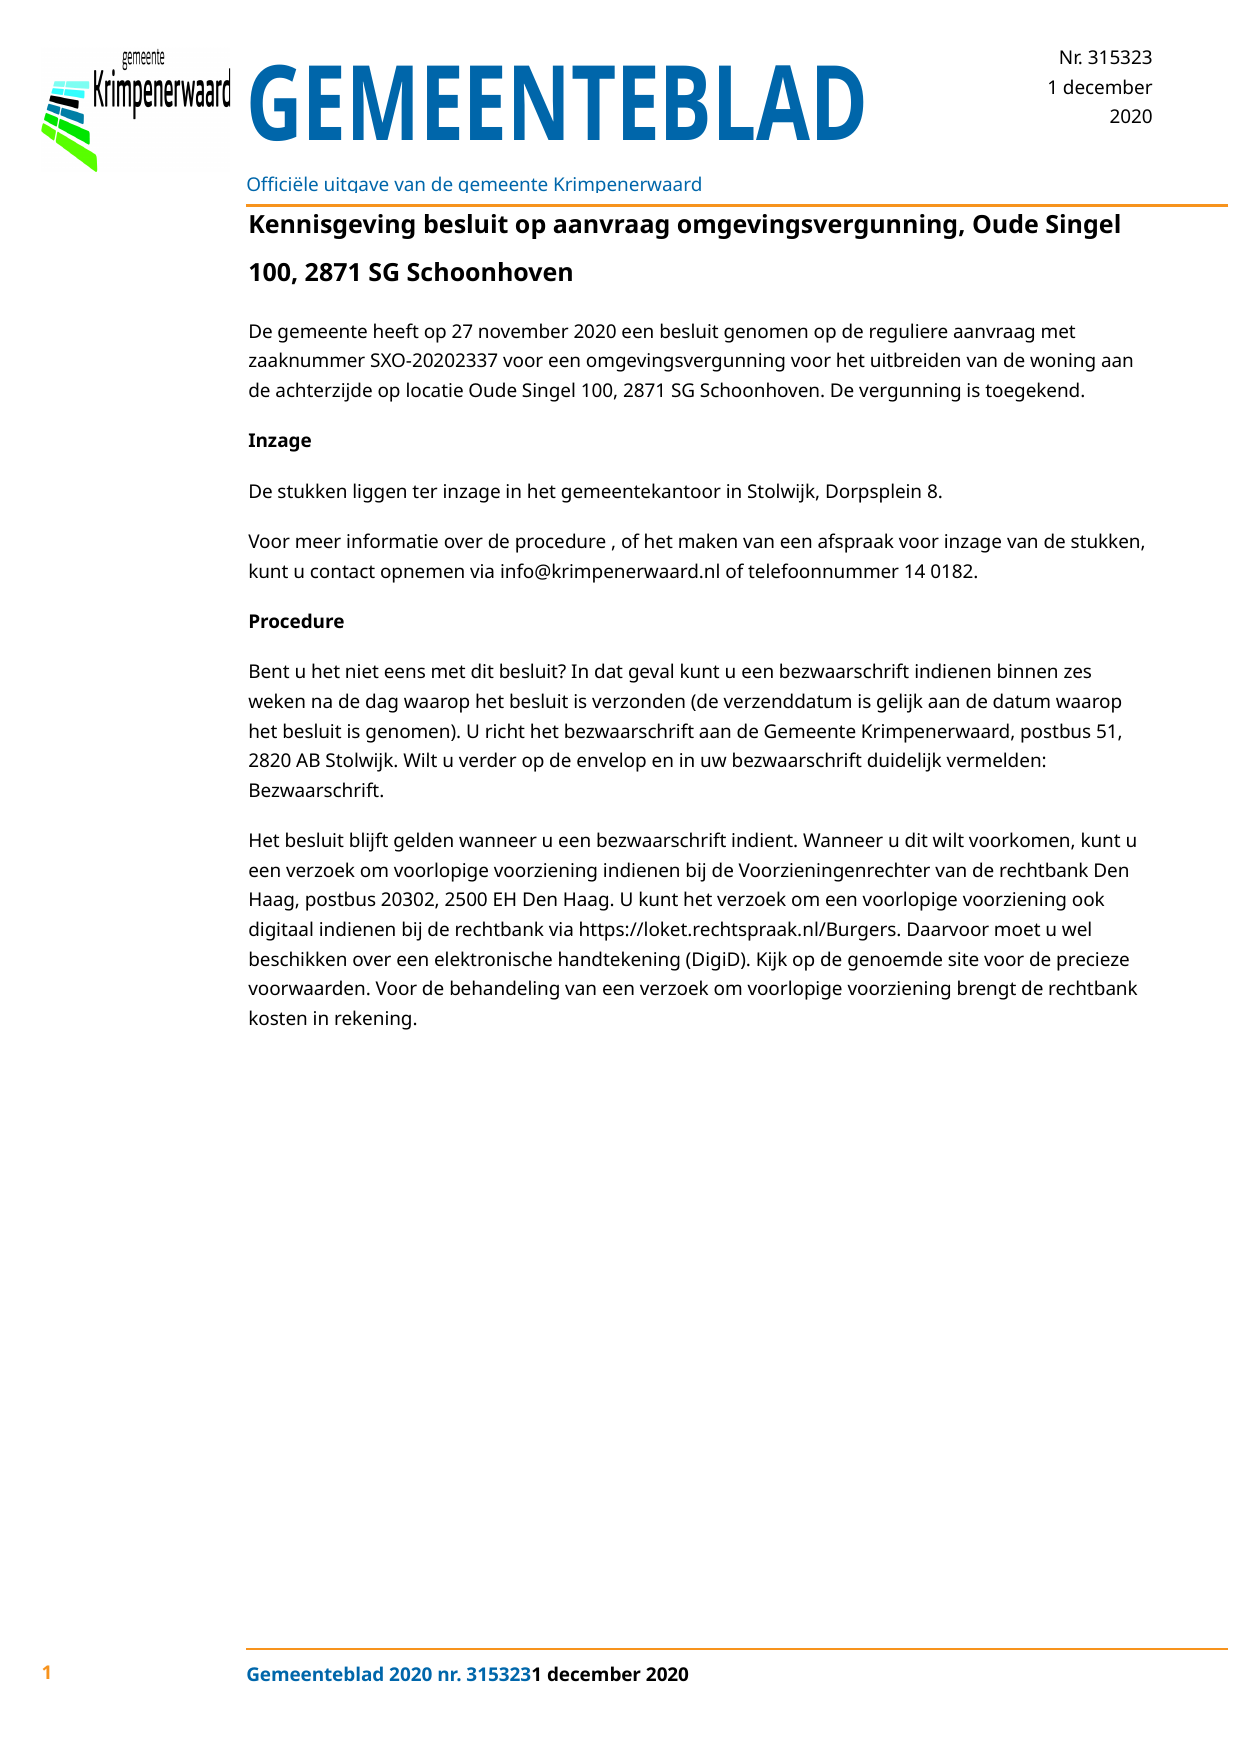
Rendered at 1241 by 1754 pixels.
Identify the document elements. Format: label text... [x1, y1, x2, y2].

picture [41, 47, 231, 172]
text De gemeente heeft op 27 november 2020 een besluit genomen op de reguliere aanvraag met zaaknummer SXO-20202337 voor een omgevingsvergunning voor het uitbreiden van de woning aan de achterzijde op locatie Oude Singel 100, 2871 SG Schoonhoven. De vergunning is toegekend. [248, 318, 1152, 403]
text Kennisgeving besluit op aanvraag omgevingsvergunning, Oude Singel 100, 2871 SG Schoonhoven [248, 207, 1152, 288]
text Het besluit blijft gelden wanneer u een bezwaarschrift indient. Wanneer u dit wilt voorkomen, kunt u een verzoek om voorlopige voorziening indienen bij de Voorzieningenrechter van de rechtbank Den Haag, postbus 20302, 2500 EH Den Haag. U kunt het verzoek om een voorlopige voorziening ook digitaal indienen bij de rechtbank via https://loket.rechtspraak.nl/Burgers. Daarvoor moet u wel beschikken over een elektronische handtekening (DigiD). Kijk op de genoemde site voor de precieze voorwaarden. Voor de behandeling van een verzoek om voorlopige voorziening brengt de rechtbank kosten in rekening. [248, 827, 1152, 1031]
text Bent u het niet eens met dit besluit? In dat geval kunt u een bezwaarschrift indienen binnen zes weken na de dag waarop het besluit is verzonden (de verzenddatum is gelijk aan de datum waarop het besluit is genomen). U richt het bezwaarschrift aan de Gemeente Krimpenerwaard, postbus 51, 2820 AB Stolwijk. Wilt u verder op de envelop en in uw bezwaarschrift duidelijk vermelden: Bezwaarschrift. [248, 659, 1152, 803]
text Procedure [248, 608, 1152, 634]
text Inzage [248, 427, 1152, 453]
text Voor meer informatie over de procedure , of het maken van een afspraak voor inzage van de stukken, kunt u contact opnemen via info@krimpenerwaard.nl of telefoonnummer 14 0182. [248, 528, 1152, 584]
text De stukken liggen ter inzage in het gemeentekantoor in Stolwijk, Dorpsplein 8. [248, 478, 1152, 504]
